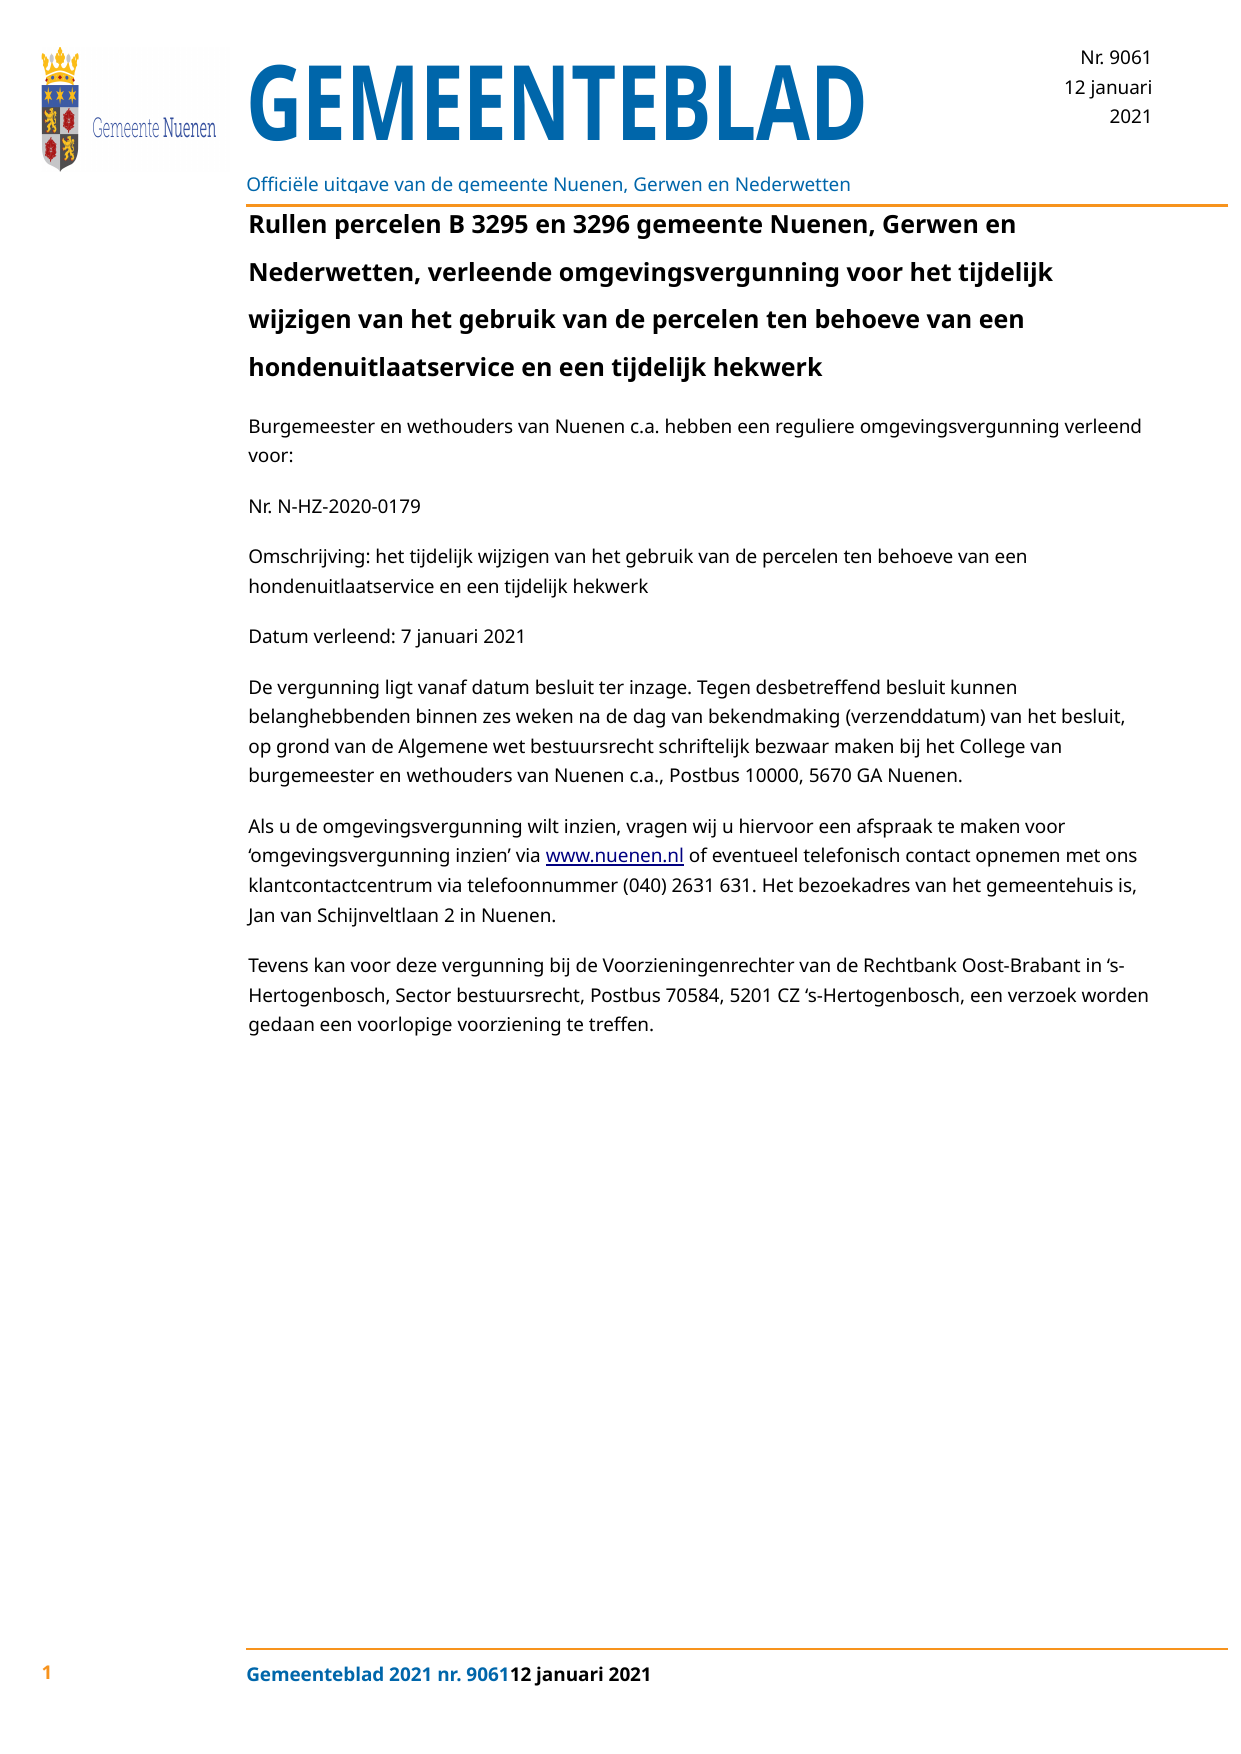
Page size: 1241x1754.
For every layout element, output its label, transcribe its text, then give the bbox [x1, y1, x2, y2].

text Als u de omgevingsvergunning wilt inzien, vragen wij u hiervoor een afspraak te maken voor ‘omgevingsvergunning inzien’ via www.nuenen.nl of eventueel telefonisch contact opnemen met ons klantcontactcentrum via telefoonnummer (040) 2631 631. Het bezoekadres van het gemeentehuis is, Jan van Schijnveltlaan 2 in Nuenen. [248, 813, 1152, 928]
text Rullen percelen B 3295 en 3296 gemeente Nuenen, Gerwen en Nederwetten, verleende omgevingsvergunning voor het tijdelijk wijzigen van het gebruik van de percelen ten behoeve van een hondenuitlaatservice en een tijdelijk hekwerk [248, 207, 1152, 384]
text Omschrijving: het tijdelijk wijzigen van het gebruik van de percelen ten behoeve van een hondenuitlaatservice en een tijdelijk hekwerk [248, 543, 1152, 599]
text De vergunning ligt vanaf datum besluit ter inzage. Tegen desbetreffend besluit kunnen belanghebbenden binnen zes weken na de dag van bekendmaking (verzenddatum) van het besluit, op grond van de Algemene wet bestuursrecht schriftelijk bezwaar maken bij het College van burgemeester en wethouders van Nuenen c.a., Postbus 10000, 5670 GA Nuenen. [248, 674, 1152, 788]
picture [41, 47, 231, 172]
text Datum verleend: 7 januari 2021 [248, 623, 1152, 649]
text Burgemeester en wethouders van Nuenen c.a. hebben een reguliere omgevingsvergunning verleend voor: [248, 413, 1152, 468]
text Nr. N-HZ-2020-0179 [248, 493, 1152, 519]
text Tevens kan voor deze vergunning bij de Voorzieningenrechter van de Rechtbank Oost-Brabant in ‘s-Hertogenbosch, Sector bestuursrecht, Postbus 70584, 5201 CZ ‘s-Hertogenbosch, een verzoek worden gedaan een voorlopige voorziening te treffen. [248, 952, 1152, 1037]
